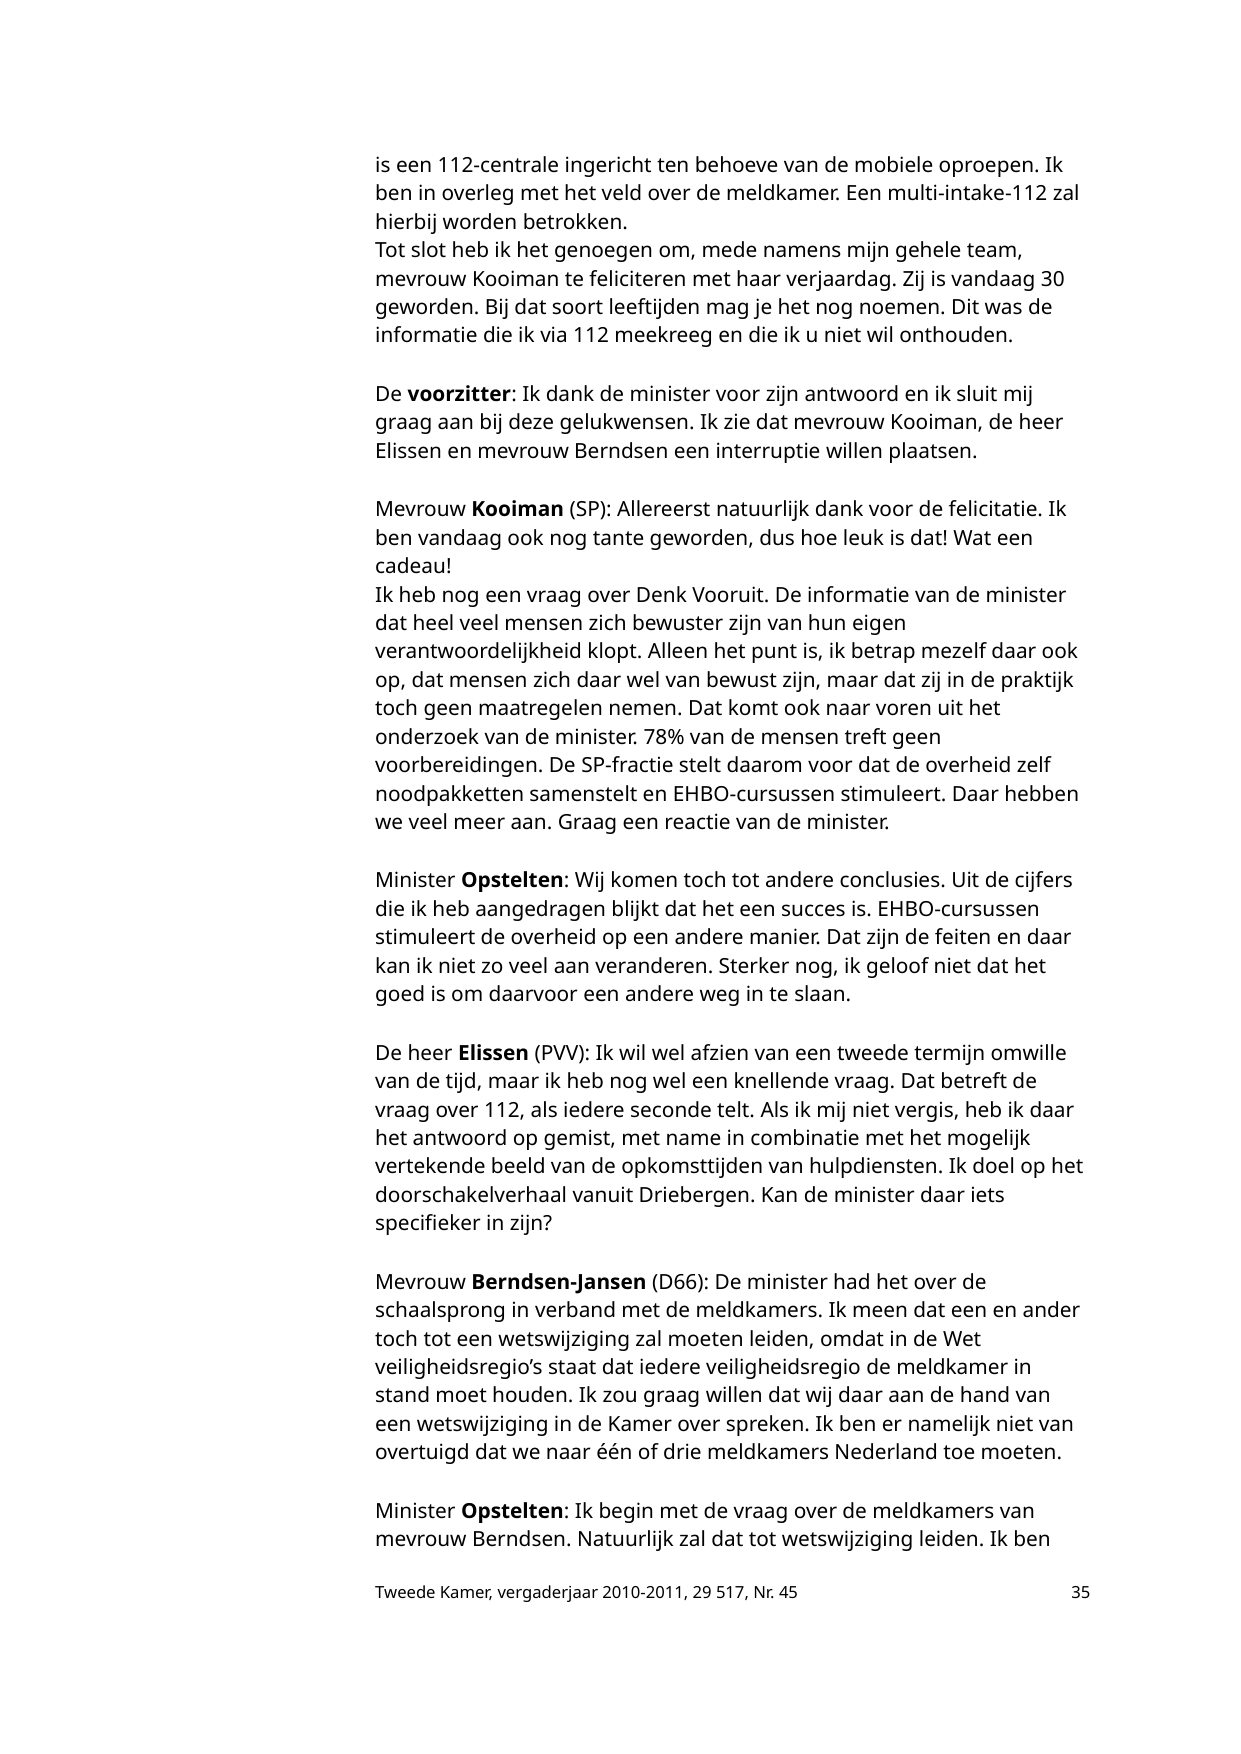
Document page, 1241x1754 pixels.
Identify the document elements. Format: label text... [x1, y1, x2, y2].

text is een 112-centrale ingericht ten behoeve van de mobiele oproepen. Ik ben in overleg met het veld over de meldkamer. Een multi-intake-112 zal hierbij worden betrokken. [375, 150, 1090, 235]
text De voorzitter: Ik dank de minister voor zijn antwoord en ik sluit mij graag aan bij deze gelukwensen. Ik zie dat mevrouw Kooiman, de heer Elissen en mevrouw Berndsen een interruptie willen plaatsen. [375, 379, 1090, 464]
text Minister Opstelten: Ik begin met de vraag over de meldkamers van mevrouw Berndsen. Natuurlijk zal dat tot wetswijziging leiden. Ik ben [375, 1496, 1090, 1553]
text Mevrouw Berndsen-Jansen (D66): De minister had het over de schaalsprong in verband met de meldkamers. Ik meen dat een en ander toch tot een wetswijziging zal moeten leiden, omdat in de Wet veiligheidsregio’s staat dat iedere veiligheidsregio de meldkamer in stand moet houden. Ik zou graag willen dat wij daar aan de hand van een wetswijziging in de Kamer over spreken. Ik ben er namelijk niet van overtuigd dat we naar één of drie meldkamers Nederland toe moeten. [375, 1267, 1090, 1466]
text Minister Opstelten: Wij komen toch tot andere conclusies. Uit de cijfers die ik heb aangedragen blijkt dat het een succes is. EHBO-cursussen stimuleert de overheid op een andere manier. Dat zijn de feiten en daar kan ik niet zo veel aan veranderen. Sterker nog, ik geloof niet dat het goed is om daarvoor een andere weg in te slaan. [375, 866, 1090, 1008]
text Ik heb nog een vraag over Denk Vooruit. De informatie van de minister dat heel veel mensen zich bewuster zijn van hun eigen verantwoordelijkheid klopt. Alleen het punt is, ik betrap mezelf daar ook op, dat mensen zich daar wel van bewust zijn, maar dat zij in de praktijk toch geen maatregelen nemen. Dat komt ook naar voren uit het onderzoek van de minister. 78% van de mensen treft geen voorbereidingen. De SP-fractie stelt daarom voor dat de overheid zelf noodpakketten samenstelt en EHBO-cursussen stimuleert. Daar hebben we veel meer aan. Graag een reactie van de minister. [375, 580, 1090, 836]
text Mevrouw Kooiman (SP): Allereerst natuurlijk dank voor de felicitatie. Ik ben vandaag ook nog tante geworden, dus hoe leuk is dat! Wat een cadeau! [375, 494, 1090, 580]
text De heer Elissen (PVV): Ik wil wel afzien van een tweede termijn omwille van de tijd, maar ik heb nog wel een knellende vraag. Dat betreft de vraag over 112, als iedere seconde telt. Als ik mij niet vergis, heb ik daar het antwoord op gemist, met name in combinatie met het mogelijk vertekende beeld van de opkomsttijden van hulpdiensten. Ik doel op het doorschakelverhaal vanuit Driebergen. Kan de minister daar iets specifieker in zijn? [375, 1038, 1090, 1237]
text Tot slot heb ik het genoegen om, mede namens mijn gehele team, mevrouw Kooiman te feliciteren met haar verjaardag. Zij is vandaag 30 geworden. Bij dat soort leeftijden mag je het nog noemen. Dit was de informatie die ik via 112 meekreeg en die ik u niet wil onthouden. [375, 235, 1090, 349]
